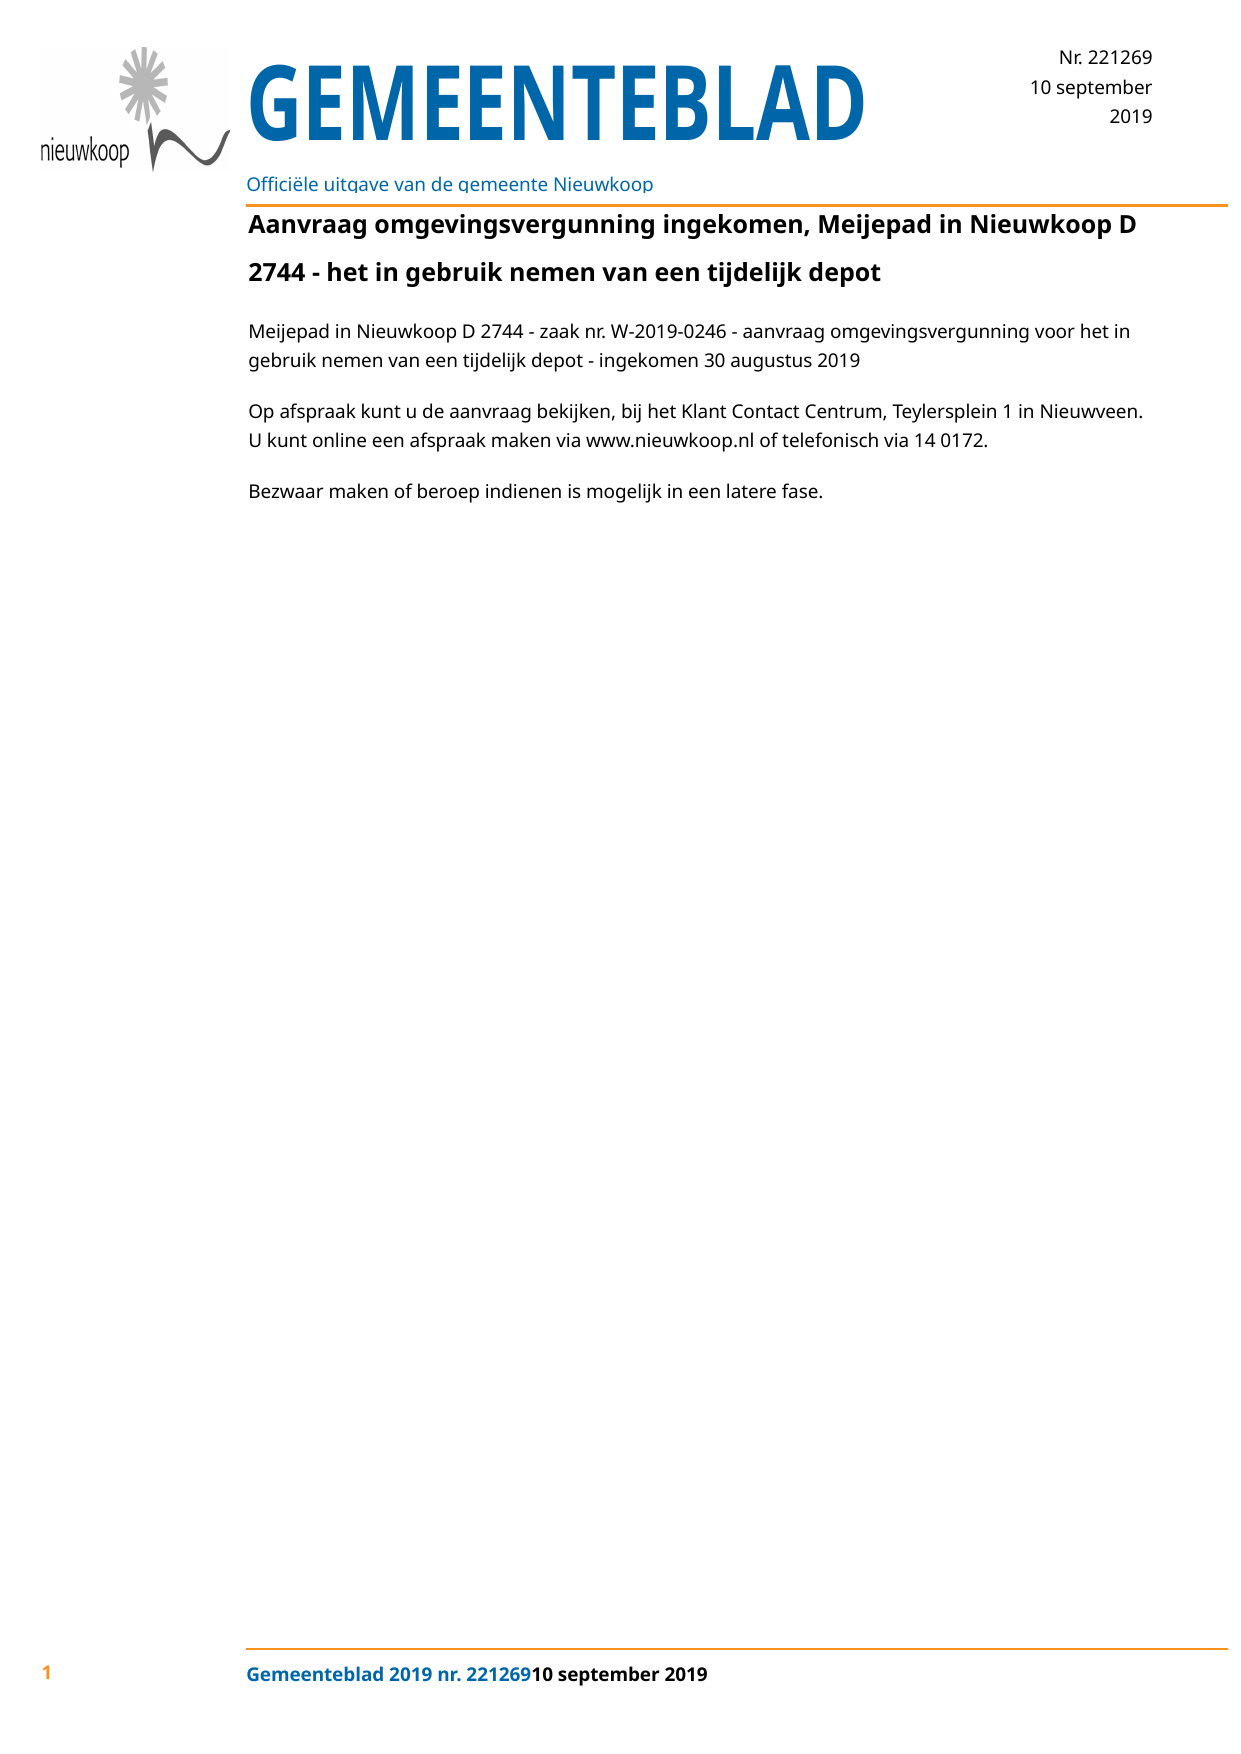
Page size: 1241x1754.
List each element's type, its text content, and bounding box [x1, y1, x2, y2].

text Meijepad in Nieuwkoop D 2744 - zaak nr. W-2019-0246 - aanvraag omgevingsvergunning voor het in gebruik nemen van een tijdelijk depot - ingekomen 30 augustus 2019 [248, 318, 1152, 373]
text Op afspraak kunt u de aanvraag bekijken, bij het Klant Contact Centrum, Teylersplein 1 in Nieuwveen. U kunt online een afspraak maken via www.nieuwkoop.nl of telefonisch via 14 0172. [248, 398, 1152, 453]
text Aanvraag omgevingsvergunning ingekomen, Meijepad in Nieuwkoop D 2744 - het in gebruik nemen van een tijdelijk depot [248, 207, 1152, 288]
text Bezwaar maken of beroep indienen is mogelijk in een latere fase. [248, 478, 1152, 504]
picture [41, 47, 231, 172]
